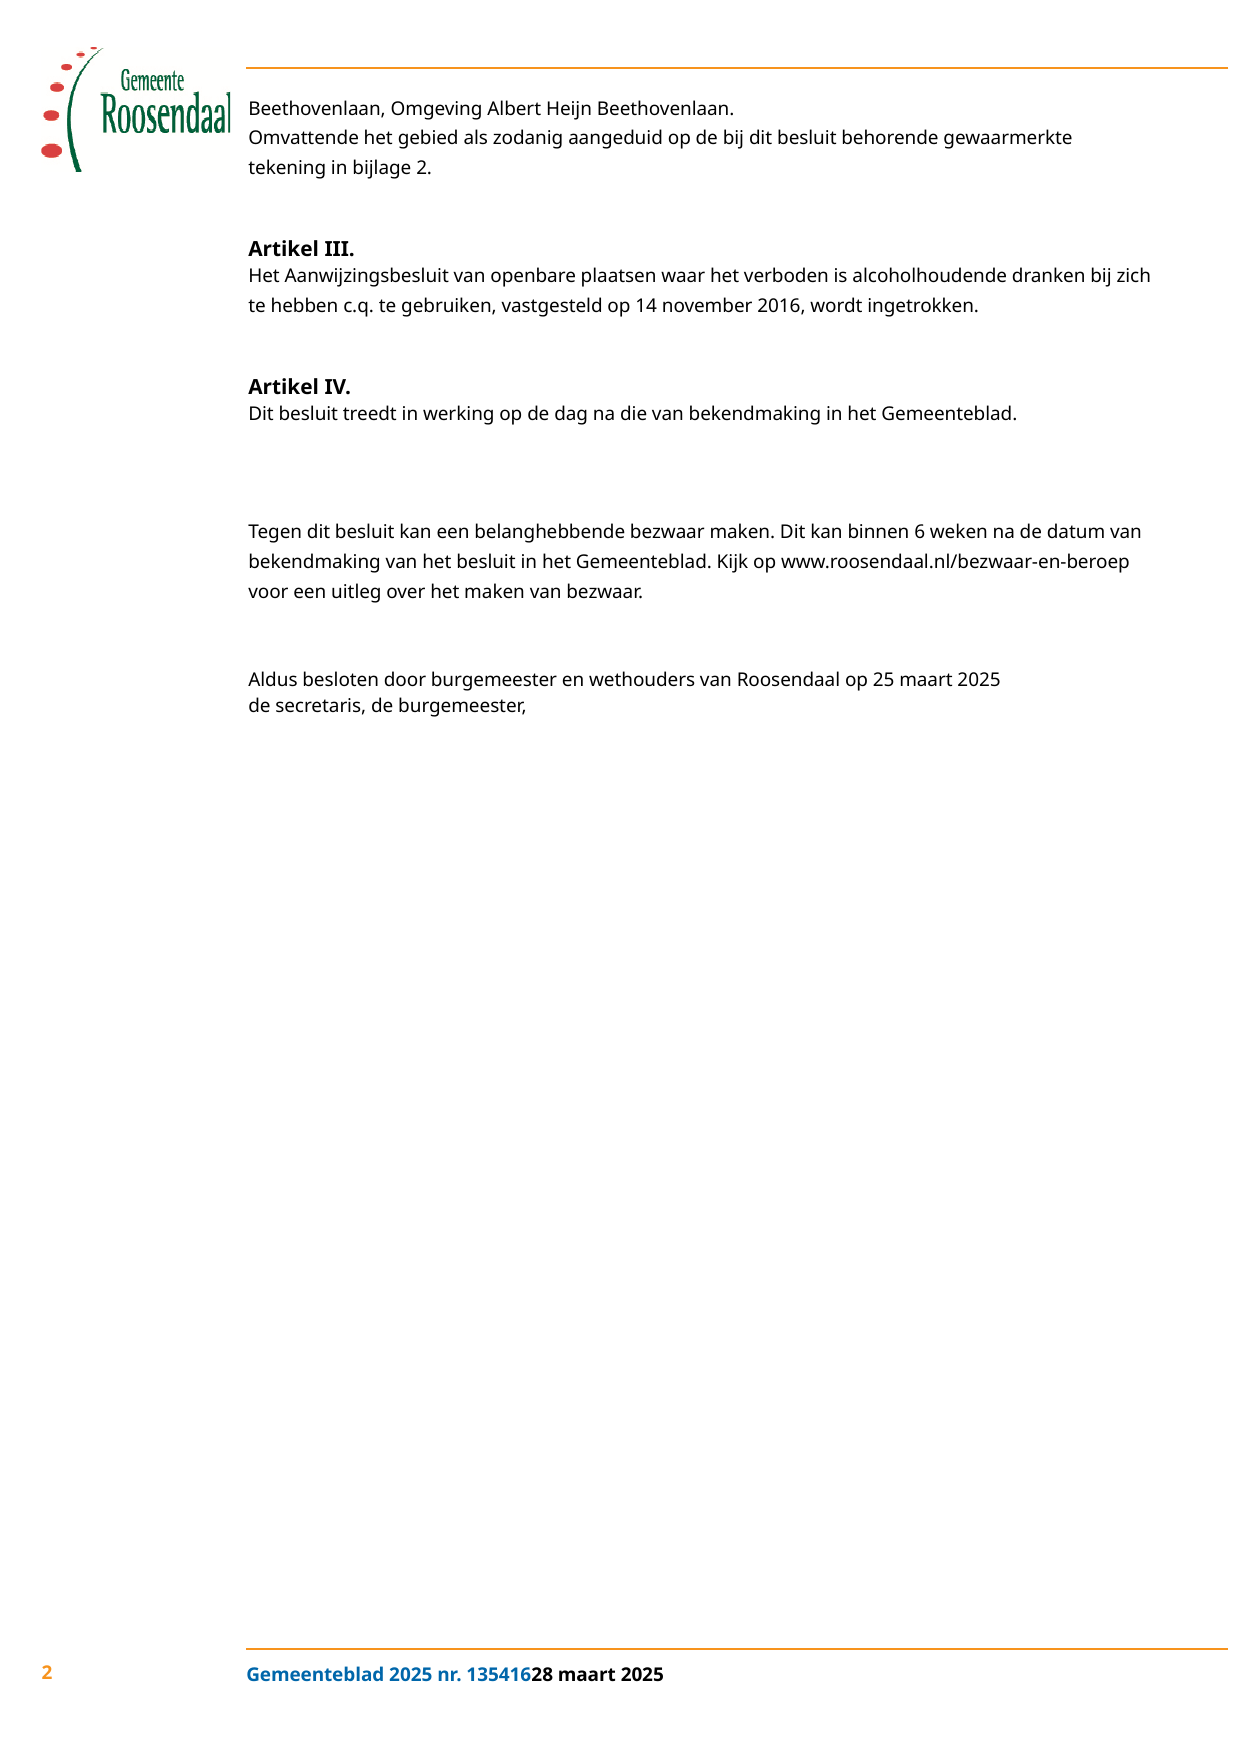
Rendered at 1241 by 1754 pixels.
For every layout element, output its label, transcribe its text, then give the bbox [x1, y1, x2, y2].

text Artikel III. [248, 234, 1152, 262]
picture [41, 47, 231, 172]
text Het Aanwijzingsbesluit van openbare plaatsen waar het verboden is alcoholhoudende dranken bij zich te hebben c.q. te gebruiken, vastgesteld op 14 november 2016, wordt ingetrokken. [248, 262, 1152, 318]
text Beethovenlaan, Omgeving Albert Heijn Beethovenlaan. [248, 95, 1152, 121]
text Tegen dit besluit kan een belanghebbende bezwaar maken. Dit kan binnen 6 weken na de datum van bekendmaking van het besluit in het Gemeenteblad. Kijk op www.roosendaal.nl/bezwaar-en-beroep voor een uitleg over het maken van bezwaar. [248, 519, 1152, 604]
text Artikel IV. [248, 372, 1152, 400]
text Omvattende het gebied als zodanig aangeduid op de bij dit besluit behorende gewaarmerkte tekening in bijlage 2. [248, 124, 1152, 180]
text Aldus besloten door burgemeester en wethouders van Roosendaal op 25 maart 2025 [248, 667, 1152, 692]
text de secretaris, de burgemeester, [248, 692, 1152, 718]
text Dit besluit treedt in werking op de dag na die van bekendmaking in het Gemeenteblad. [248, 400, 1152, 426]
